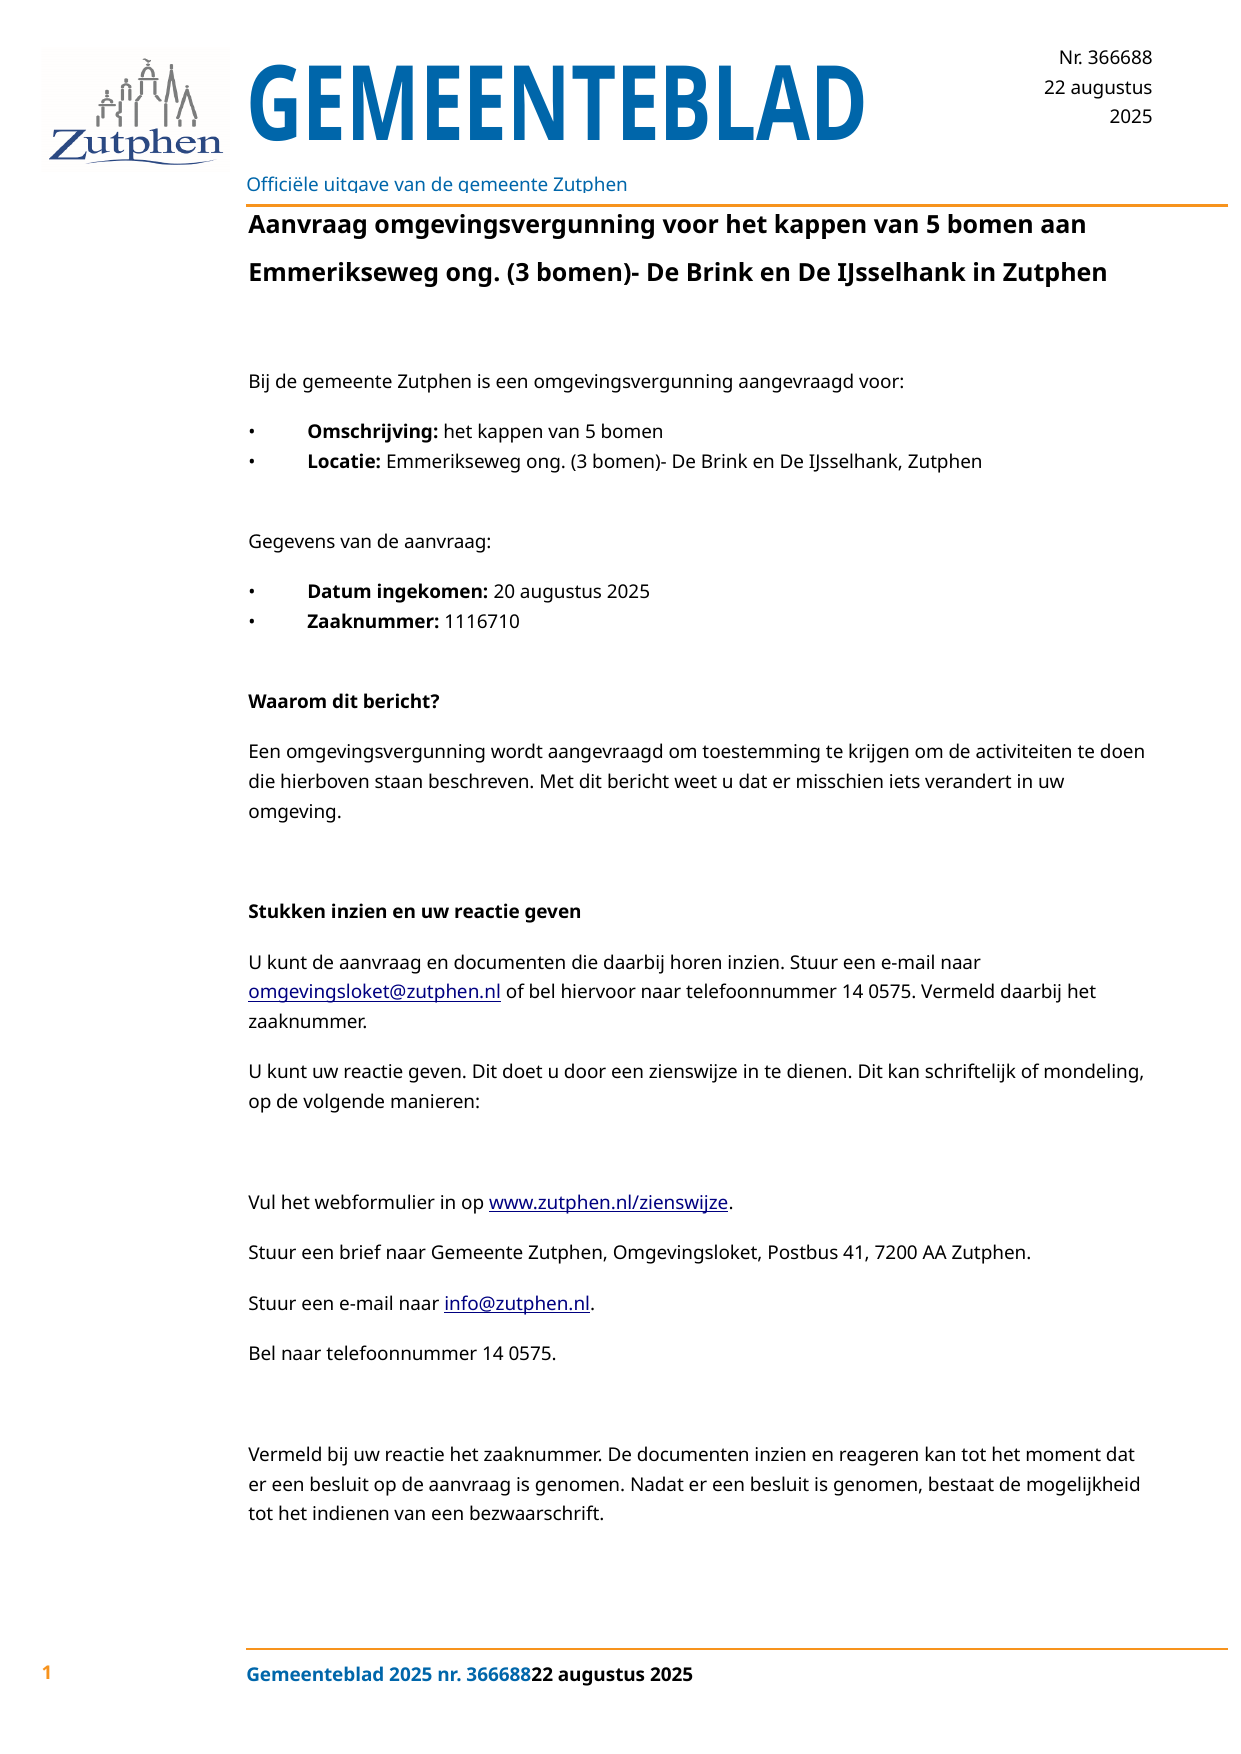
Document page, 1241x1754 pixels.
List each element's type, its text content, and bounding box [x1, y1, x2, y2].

list Datum ingekomen: 20 augustus 2025 [248, 579, 1152, 604]
text Waarom dit bericht? [248, 688, 1152, 714]
list Omschrijving: het kappen van 5 bomen [248, 419, 1152, 444]
text Gegevens van de aanvraag: [248, 528, 1152, 554]
text Bij de gemeente Zutphen is een omgevingsvergunning aangevraagd voor: [248, 368, 1152, 394]
text U kunt de aanvraag en documenten die daarbij horen inzien. Stuur een e-mail naar omgevingsloket@zutphen.nl of bel hiervoor naar telefoonnummer 14 0575. Vermeld daarbij het zaaknummer. [248, 949, 1152, 1034]
text Bel naar telefoonnummer 14 0575. [248, 1340, 1152, 1366]
text Aanvraag omgevingsvergunning voor het kappen van 5 bomen aan Emmerikseweg ong. (3 bomen)- De Brink en De IJsselhank in Zutphen [248, 207, 1152, 288]
text Stuur een e-mail naar info@zutphen.nl. [248, 1290, 1152, 1316]
picture [41, 47, 231, 172]
text Stukken inzien en uw reactie geven [248, 899, 1152, 924]
text Stuur een brief naar Gemeente Zutphen, Omgevingsloket, Postbus 41, 7200 AA Zutphen. [248, 1239, 1152, 1265]
text U kunt uw reactie geven. Dit doet u door een zienswijze in te dienen. Dit kan schriftelijk of mondeling, op de volgende manieren: [248, 1059, 1152, 1114]
text Vul het webformulier in op www.zutphen.nl/zienswijze. [248, 1189, 1152, 1215]
text Vermeld bij uw reactie het zaaknummer. De documenten inzien en reageren kan tot het moment dat er een besluit op de aanvraag is genomen. Nadat er een besluit is genomen, bestaat de mogelijkheid tot het indienen van een bezwaarschrift. [248, 1441, 1152, 1526]
text Een omgevingsvergunning wordt aangevraagd om toestemming te krijgen om de activiteiten te doen die hierboven staan beschreven. Met dit bericht weet u dat er misschien iets verandert in uw omgeving. [248, 739, 1152, 824]
list Zaaknummer: 1116710 [248, 608, 1152, 634]
list Locatie: Emmerikseweg ong. (3 bomen)- De Brink en De IJsselhank, Zutphen [248, 448, 1152, 474]
